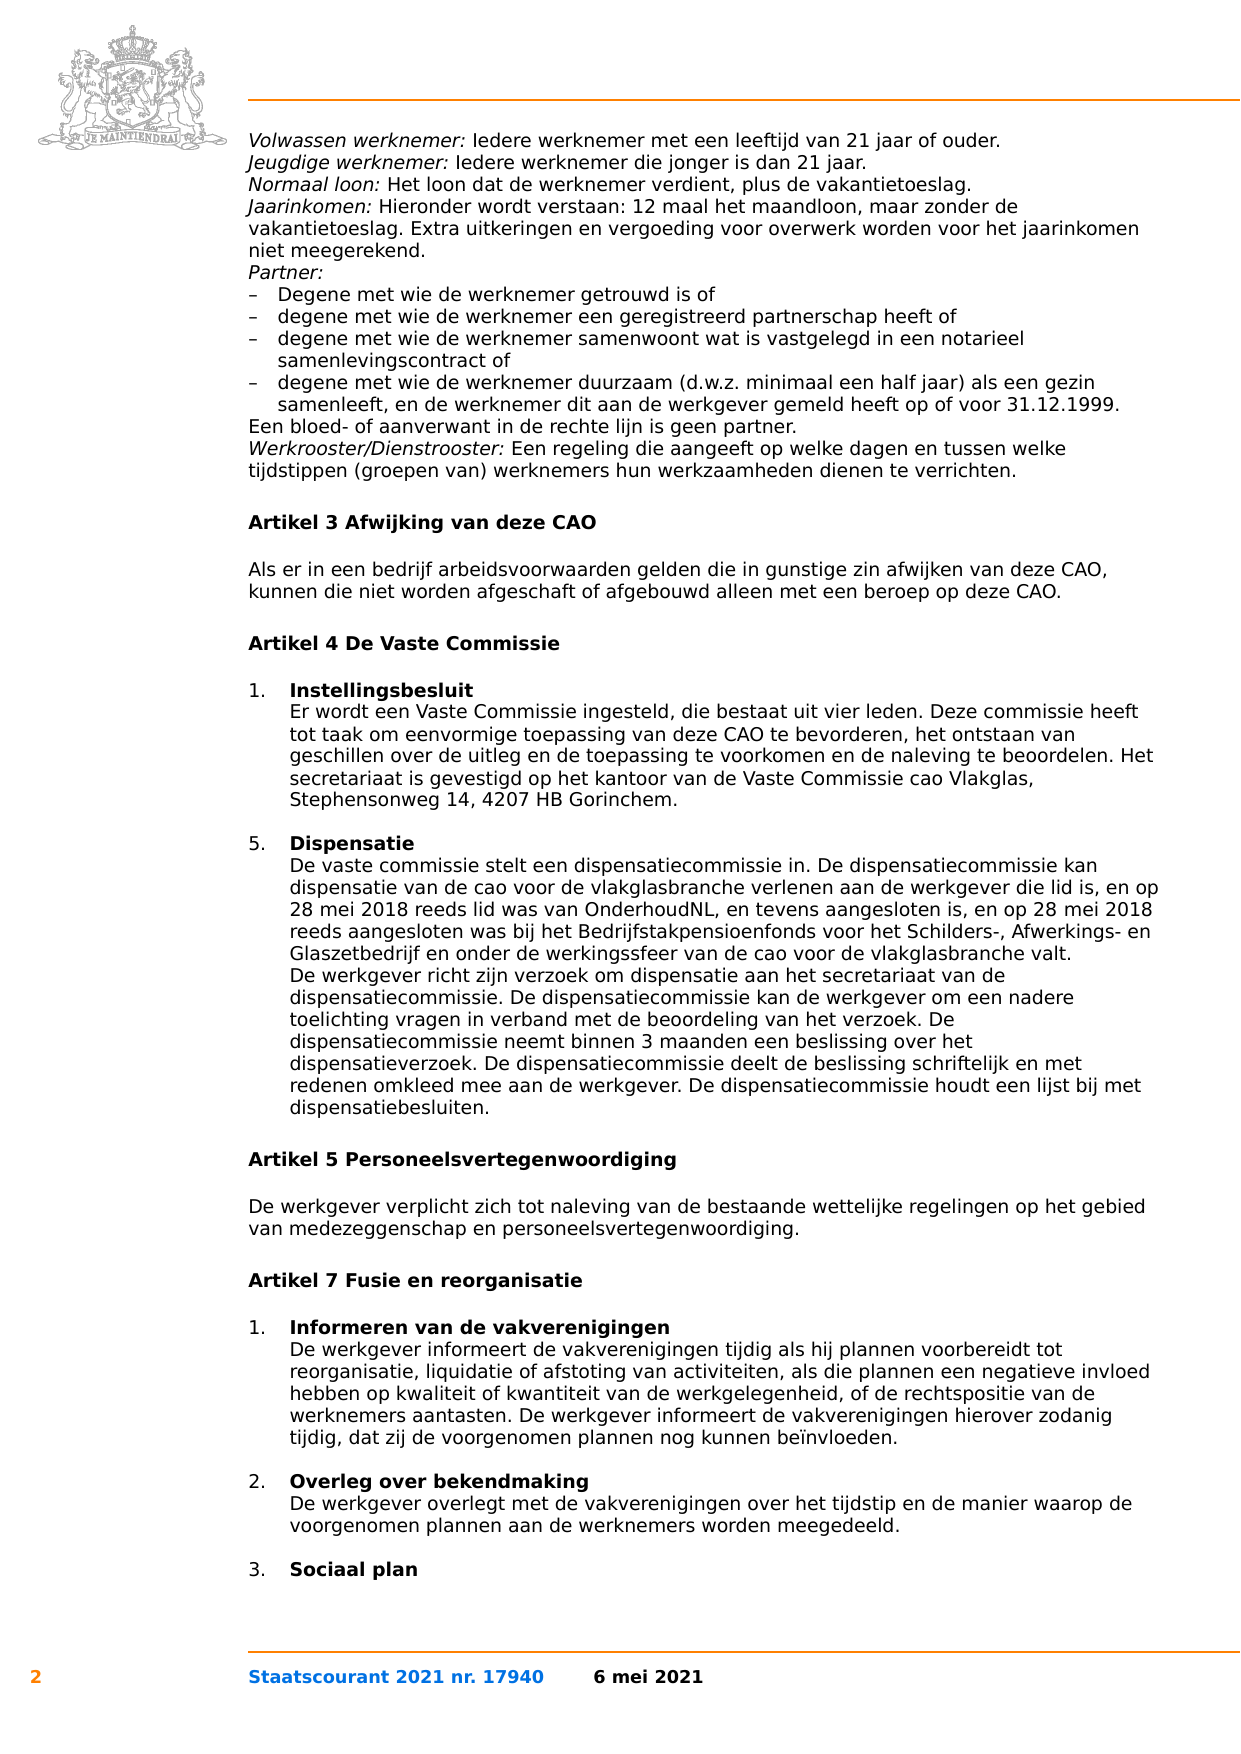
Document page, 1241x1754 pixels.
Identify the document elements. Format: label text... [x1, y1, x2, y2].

text Normaal loon: Het loon dat de werknemer verdient, plus de vakantietoeslag. [248, 174, 1163, 196]
text – degene met wie de werknemer duurzaam (d.w.z. minimaal een half jaar) als een gezin samenleeft, en de werknemer dit aan de werkgever gemeld heeft op of voor 31.12.1999. [248, 372, 1163, 416]
text Jaarinkomen: Hieronder wordt verstaan: 12 maal het maandloon, maar zonder de vakantietoeslag. Extra uitkeringen en vergoeding voor overwerk worden voor het jaarinkomen niet meegerekend. [248, 196, 1163, 262]
text Er wordt een Vaste Commissie ingesteld, die bestaat uit vier leden. Deze commissie heeft tot taak om eenvormige toepassing van deze CAO te bevorderen, het ontstaan van geschillen over de uitleg en de toepassing te voorkomen en de naleving te beoordelen. Het secretariaat is gevestigd op het kantoor van de Vaste Commissie cao Vlakglas, Stephensonweg 14, 4207 HB Gorinchem. [289, 701, 1163, 811]
text – Degene met wie de werknemer getrouwd is of [248, 284, 1163, 306]
text 1. Instellingsbesluit [248, 679, 1163, 701]
text De werkgever overlegt met de vakverenigingen over het tijdstip en de manier waarop de voorgenomen plannen aan de werknemers worden meegedeeld. [289, 1493, 1163, 1537]
text 1. Informeren van de vakverenigingen [248, 1317, 1163, 1339]
text Een bloed- of aanverwant in de rechte lijn is geen partner. [248, 416, 1163, 438]
text 5. Dispensatie [248, 833, 1163, 855]
text – degene met wie de werknemer samenwoont wat is vastgelegd in een notarieel samenlevingscontract of [248, 328, 1163, 372]
text 2. Overleg over bekendmaking [248, 1471, 1163, 1493]
text De werkgever verplicht zich tot naleving van de bestaande wettelijke regelingen op het gebied van medezeggenschap en personeelsvertegenwoordiging. [248, 1196, 1163, 1240]
subtitle Artikel 7 Fusie en reorganisatie [248, 1270, 1163, 1292]
text 3. Sociaal plan [248, 1558, 1163, 1580]
text Jeugdige werknemer: Iedere werknemer die jonger is dan 21 jaar. [248, 152, 1163, 174]
text Partner: [248, 262, 1163, 284]
text Werkrooster/Dienstrooster: Een regeling die aangeeft op welke dagen en tussen welke tijdstippen (groepen van) werknemers hun werkzaamheden dienen te verrichten. [248, 438, 1163, 482]
subtitle Artikel 5 Personeelsvertegenwoordiging [248, 1149, 1163, 1171]
text De werkgever informeert de vakverenigingen tijdig als hij plannen voorbereidt tot reorganisatie, liquidatie of afstoting van activiteiten, als die plannen een negatieve invloed hebben op kwaliteit of kwantiteit van de werkgelegenheid, of de rechtspositie van de werknemers aantasten. De werkgever informeert de vakverenigingen hierover zodanig tijdig, dat zij de voorgenomen plannen nog kunnen beïnvloeden. [289, 1339, 1163, 1449]
picture [38, 25, 227, 150]
text De vaste commissie stelt een dispensatiecommissie in. De dispensatiecommissie kan dispensatie van de cao voor de vlakglasbranche verlenen aan de werkgever die lid is, en op 28 mei 2018 reeds lid was van OnderhoudNL, en tevens aangesloten is, en op 28 mei 2018 reeds aangesloten was bij het Bedrijfstakpensioenfonds voor het Schilders-, Afwerkings- en Glaszetbedrijf en onder de werkingssfeer van de cao voor de vlakglasbranche valt. [289, 855, 1163, 965]
text De werkgever richt zijn verzoek om dispensatie aan het secretariaat van de dispensatiecommissie. De dispensatiecommissie kan de werkgever om een nadere toelichting vragen in verband met de beoordeling van het verzoek. De dispensatiecommissie neemt binnen 3 maanden een beslissing over het dispensatieverzoek. De dispensatiecommissie deelt de beslissing schriftelijk en met redenen omkleed mee aan de werkgever. De dispensatiecommissie houdt een lijst bij met dispensatiebesluiten. [289, 965, 1163, 1119]
subtitle Artikel 4 De Vaste Commissie [248, 632, 1163, 654]
text Als er in een bedrijf arbeidsvoorwaarden gelden die in gunstige zin afwijken van deze CAO, kunnen die niet worden afgeschaft of afgebouwd alleen met een beroep op deze CAO. [248, 558, 1163, 602]
text Volwassen werknemer: Iedere werknemer met een leeftijd van 21 jaar of ouder. [248, 130, 1163, 152]
subtitle Artikel 3 Afwijking van deze CAO [248, 512, 1163, 533]
text – degene met wie de werknemer een geregistreerd partnerschap heeft of [248, 306, 1163, 328]
